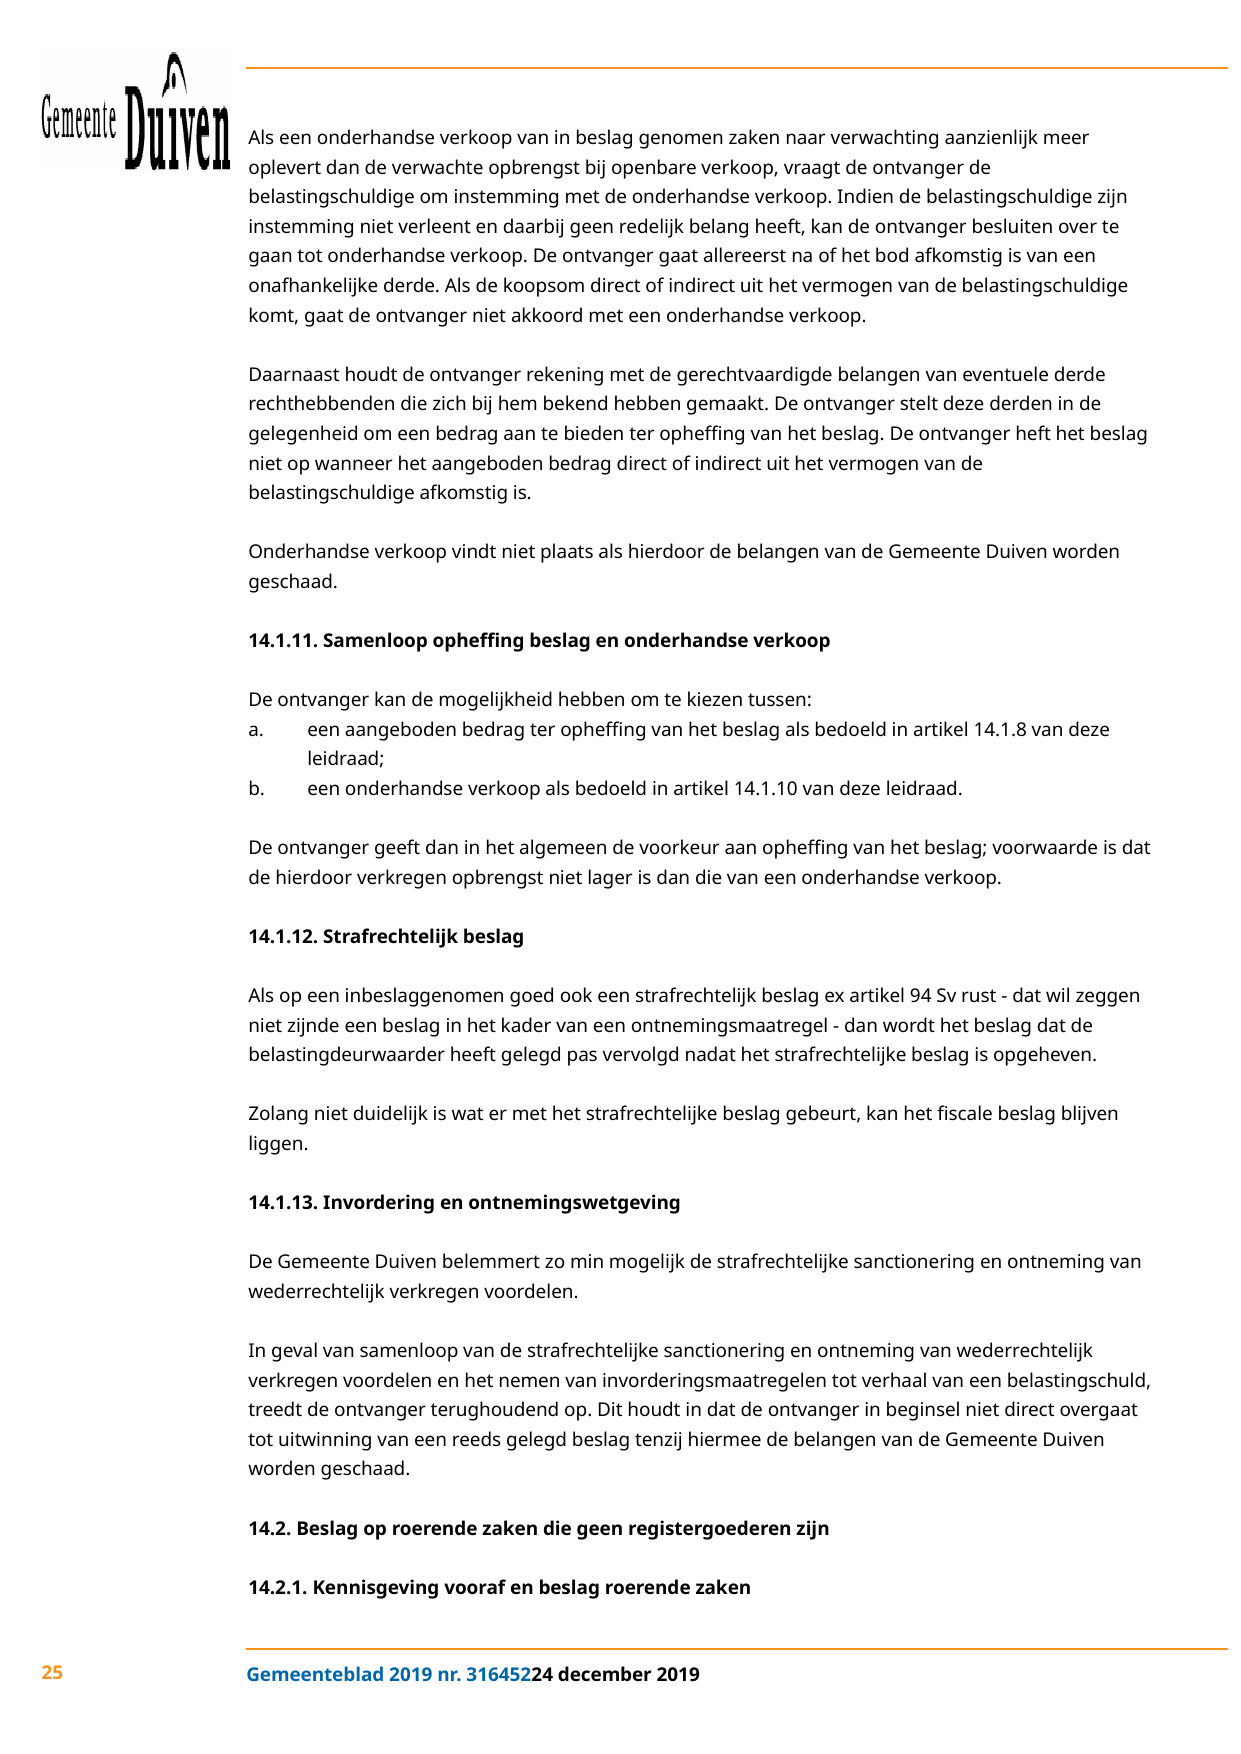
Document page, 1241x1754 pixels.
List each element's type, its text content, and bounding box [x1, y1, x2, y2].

list een aangeboden bedrag ter opheffing van het beslag als bedoeld in artikel 14.1.8 van deze leidraad; [248, 716, 1152, 771]
text 14.2.1. Kennisgeving vooraf en beslag roerende zaken [248, 1574, 1152, 1600]
text 14.1.13. Invordering en ontnemingswetgeving [248, 1189, 1152, 1215]
text De ontvanger kan de mogelijkheid hebben om te kiezen tussen: [248, 686, 1152, 712]
text Onderhandse verkoop vindt niet plaats als hierdoor de belangen van de Gemeente Duiven worden geschaad. [248, 538, 1152, 594]
text Als op een inbeslaggenomen goed ook een strafrechtelijk beslag ex artikel 94 Sv rust - dat wil zeggen niet zijnde een beslag in het kader van een ontnemingsmaatregel - dan wordt het beslag dat de belastingdeurwaarder heeft gelegd pas vervolgd nadat het strafrechtelijke beslag is opgeheven. [248, 982, 1152, 1067]
text De ontvanger geeft dan in het algemeen de voorkeur aan opheffing van het beslag; voorwaarde is dat de hierdoor verkregen opbrengst niet lager is dan die van een onderhandse verkoop. [248, 834, 1152, 890]
text 14.1.11. Samenloop opheffing beslag en onderhandse verkoop [248, 627, 1152, 653]
list een onderhandse verkoop als bedoeld in artikel 14.1.10 van deze leidraad. [248, 775, 1152, 801]
picture [41, 47, 231, 172]
text Daarnaast houdt de ontvanger rekening met de gerechtvaardigde belangen van eventuele derde rechthebbenden die zich bij hem bekend hebben gemaakt. De ontvanger stelt deze derden in de gelegenheid om een bedrag aan te bieden ter opheffing van het beslag. De ontvanger heft het beslag niet op wanneer het aangeboden bedrag direct of indirect uit het vermogen van de belastingschuldige afkomstig is. [248, 361, 1152, 505]
text 14.1.12. Strafrechtelijk beslag [248, 923, 1152, 949]
text In geval van samenloop van de strafrechtelijke sanctionering en ontneming van wederrechtelijk verkregen voordelen en het nemen van invorderingsmaatregelen tot verhaal van een belastingschuld, treedt de ontvanger terughoudend op. Dit houdt in dat de ontvanger in beginsel niet direct overgaat tot uitwinning van een reeds gelegd beslag tenzij hiermee de belangen van de Gemeente Duiven worden geschaad. [248, 1337, 1152, 1481]
text Als een onderhandse verkoop van in beslag genomen zaken naar verwachting aanzienlijk meer oplevert dan de verwachte opbrengst bij openbare verkoop, vraagt de ontvanger de belastingschuldige om instemming met de onderhandse verkoop. Indien de belastingschuldige zijn instemming niet verleent en daarbij geen redelijk belang heeft, kan de ontvanger besluiten over te gaan tot onderhandse verkoop. De ontvanger gaat allereerst na of het bod afkomstig is van een onafhankelijke derde. Als de koopsom direct of indirect uit het vermogen van de belastingschuldige komt, gaat de ontvanger niet akkoord met een onderhandse verkoop. [248, 124, 1152, 328]
text De Gemeente Duiven belemmert zo min mogelijk de strafrechtelijke sanctionering en ontneming van wederrechtelijk verkregen voordelen. [248, 1248, 1152, 1304]
text 14.2. Beslag op roerende zaken die geen registergoederen zijn [248, 1515, 1152, 1541]
text Zolang niet duidelijk is wat er met het strafrechtelijke beslag gebeurt, kan het fiscale beslag blijven liggen. [248, 1101, 1152, 1156]
